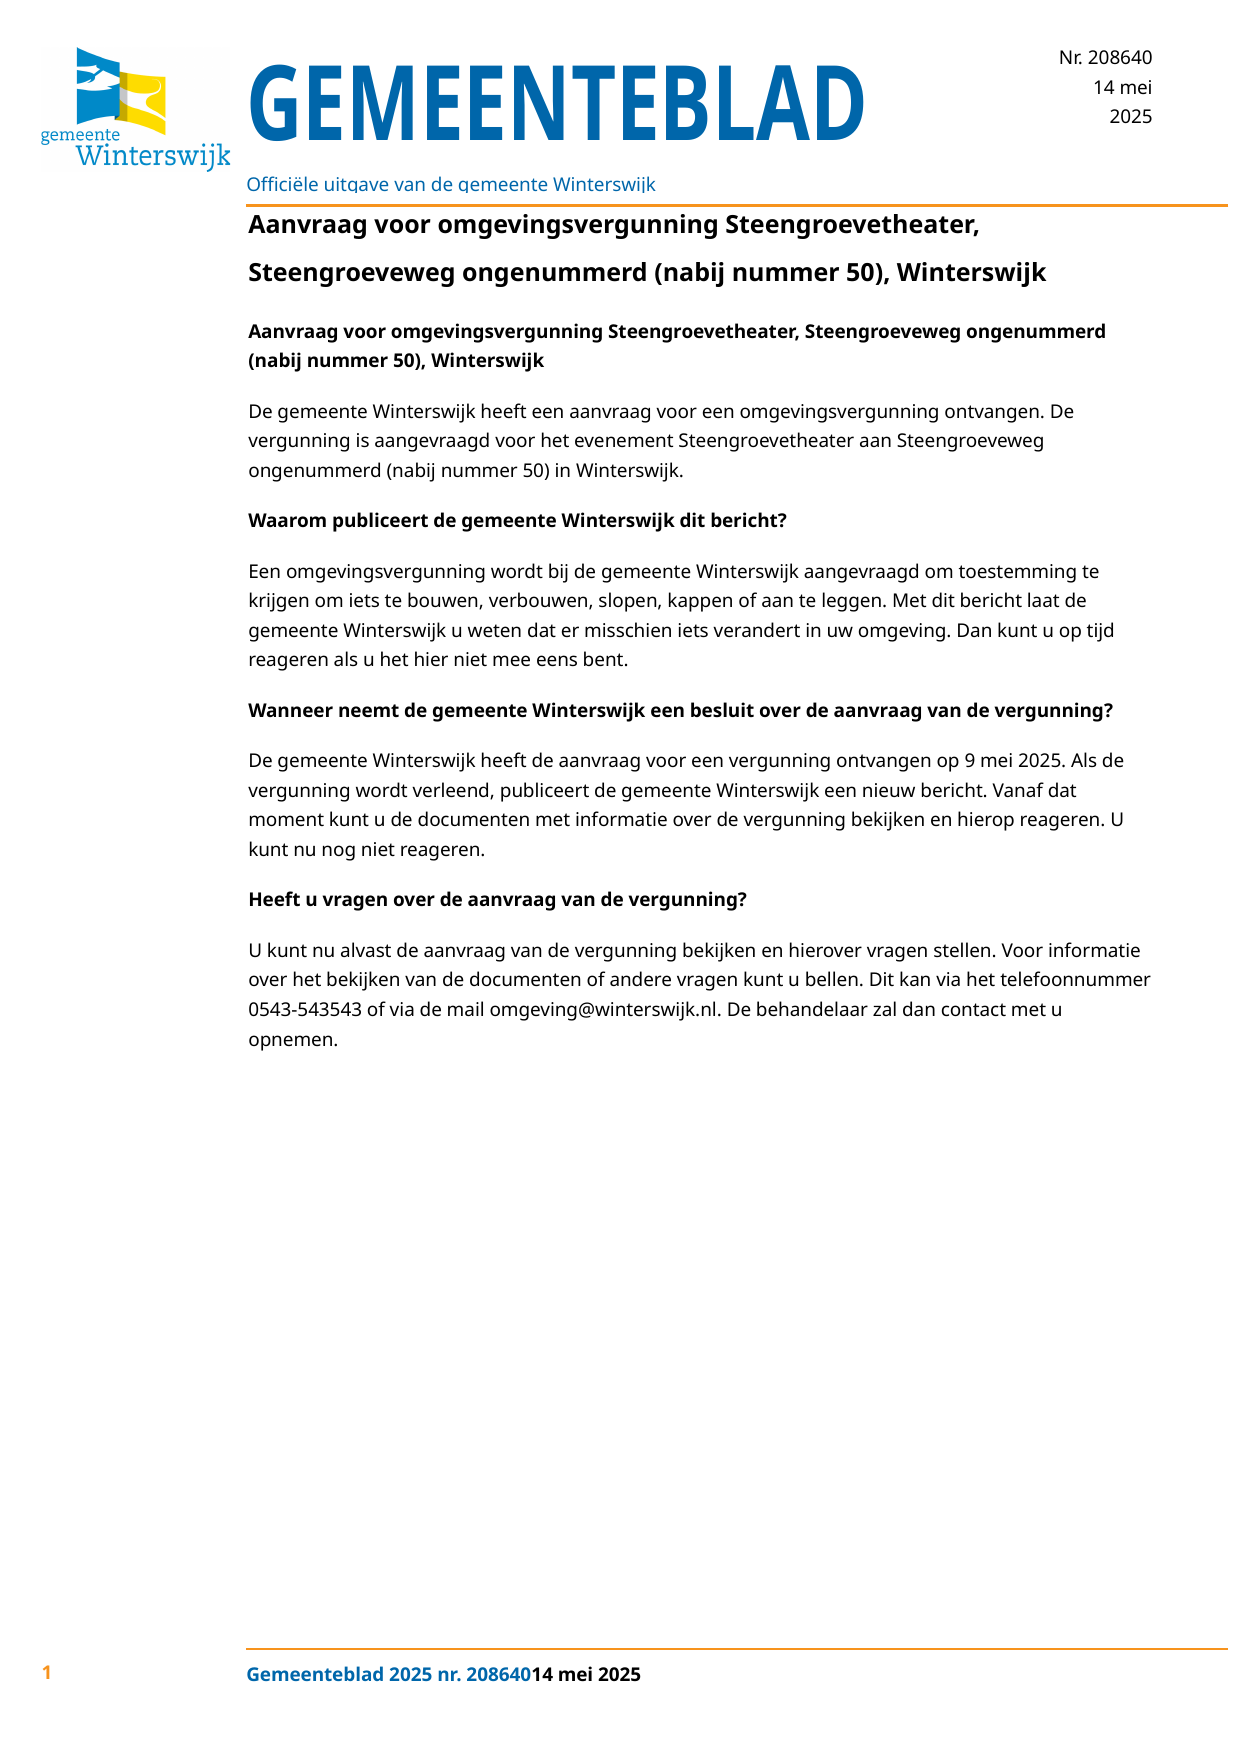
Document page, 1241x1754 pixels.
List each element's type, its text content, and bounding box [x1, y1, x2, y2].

text Waarom publiceert de gemeente Winterswijk dit bericht? [248, 507, 1152, 533]
text Wanneer neemt de gemeente Winterswijk een besluit over de aanvraag van de vergunning? [248, 697, 1152, 723]
text Een omgevingsvergunning wordt bij de gemeente Winterswijk aangevraagd om toestemming te krijgen om iets te bouwen, verbouwen, slopen, kappen of aan te leggen. Met dit bericht laat de gemeente Winterswijk u weten dat er misschien iets verandert in uw omgeving. Dan kunt u op tijd reageren als u het hier niet mee eens bent. [248, 558, 1152, 672]
picture [225, 153, 231, 162]
picture [41, 47, 231, 172]
text U kunt nu alvast de aanvraag van de vergunning bekijken en hierover vragen stellen. Voor informatie over het bekijken van de documenten of andere vragen kunt u bellen. Dit kan via het telefoonnummer 0543-543543 of via de mail omgeving@winterswijk.nl. De behandelaar zal dan contact met u opnemen. [248, 937, 1152, 1052]
text De gemeente Winterswijk heeft een aanvraag voor een omgevingsvergunning ontvangen. De vergunning is aangevraagd voor het evenement Steengroevetheater aan Steengroeveweg ongenummerd (nabij nummer 50) in Winterswijk. [248, 398, 1152, 483]
text Aanvraag voor omgevingsvergunning Steengroevetheater, Steengroeveweg ongenummerd (nabij nummer 50), Winterswijk [248, 318, 1152, 373]
text Heeft u vragen over de aanvraag van de vergunning? [248, 887, 1152, 912]
text Aanvraag voor omgevingsvergunning Steengroevetheater, Steengroeveweg ongenummerd (nabij nummer 50), Winterswijk [248, 207, 1152, 288]
text De gemeente Winterswijk heeft de aanvraag voor een vergunning ontvangen op 9 mei 2025. Als de vergunning wordt verleend, publiceert de gemeente Winterswijk een nieuw bericht. Vanaf dat moment kunt u de documenten met informatie over de vergunning bekijken en hierop reageren. U kunt nu nog niet reageren. [248, 747, 1152, 862]
